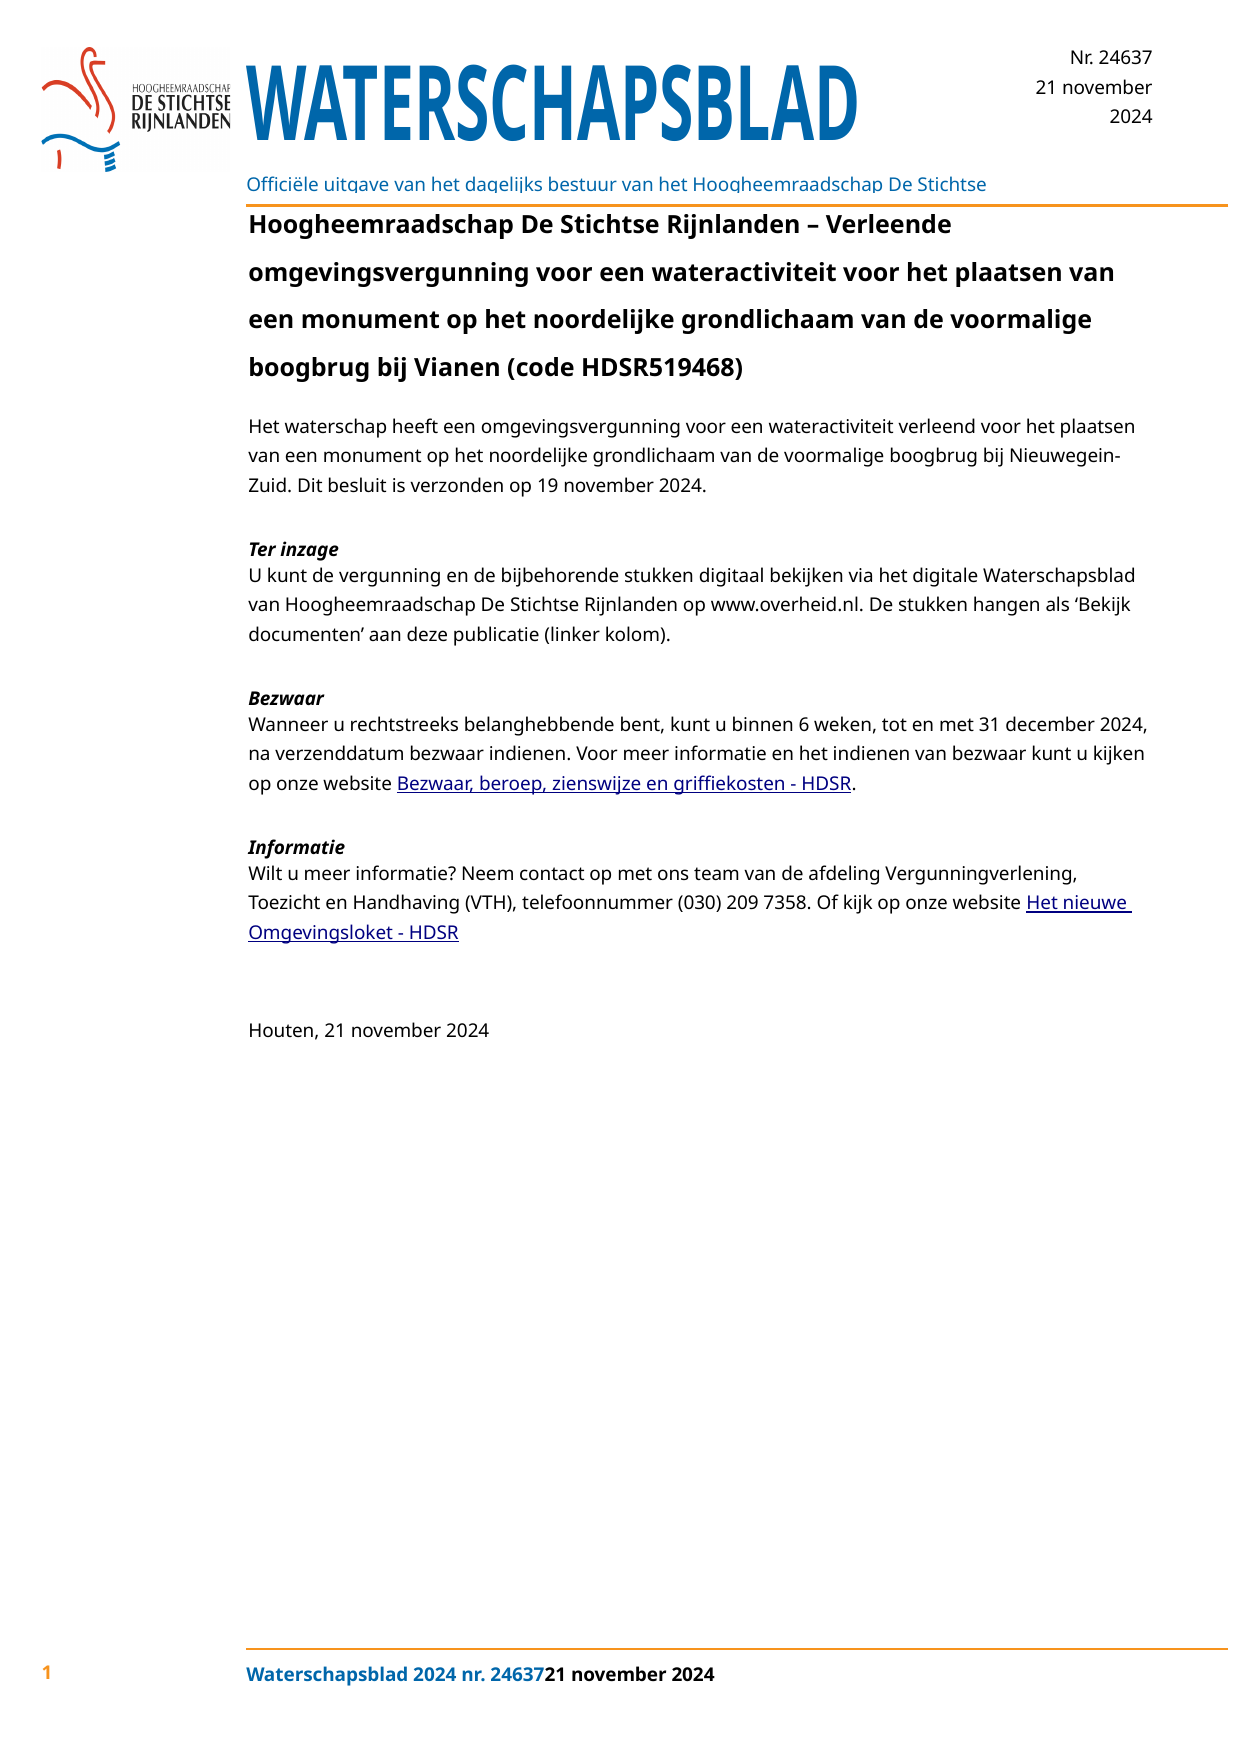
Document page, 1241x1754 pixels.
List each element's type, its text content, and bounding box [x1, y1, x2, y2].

text U kunt de vergunning en de bijbehorende stukken digitaal bekijken via het digitale Waterschapsblad van Hoogheemraadschap De Stichtse Rijnlanden op www.overheid.nl. De stukken hangen als ‘Bekijk documenten’ aan deze publicatie (linker kolom). [248, 562, 1152, 647]
text Houten, 21 november 2024 [248, 1017, 1152, 1043]
text Bezwaar [248, 685, 1152, 711]
picture [41, 47, 231, 172]
text Informatie [248, 834, 1152, 860]
text Hoogheemraadschap De Stichtse Rijnlanden – Verleende omgevingsvergunning voor een wateractiviteit voor het plaatsen van een monument op het noordelijke grondlichaam van de voormalige boogbrug bij Vianen (code HDSR519468) [248, 207, 1152, 384]
text Wanneer u rechtstreeks belanghebbende bent, kunt u binnen 6 weken, tot en met 31 december 2024, na verzenddatum bezwaar indienen. Voor meer informatie en het indienen van bezwaar kunt u kijken op onze website Bezwaar, beroep, zienswijze en griffiekosten - HDSR. [248, 711, 1152, 796]
text Het waterschap heeft een omgevingsvergunning voor een wateractiviteit verleend voor het plaatsen van een monument op het noordelijke grondlichaam van de voormalige boogbrug bij Nieuwegein-Zuid. Dit besluit is verzonden op 19 november 2024. [248, 413, 1152, 498]
text Ter inzage [248, 536, 1152, 562]
text Wilt u meer informatie? Neem contact op met ons team van de afdeling Vergunningverlening, Toezicht en Handhaving (VTH), telefoonnummer (030) 209 7358. Of kijk op onze website Het nieuwe Omgevingsloket - HDSR [248, 860, 1152, 944]
